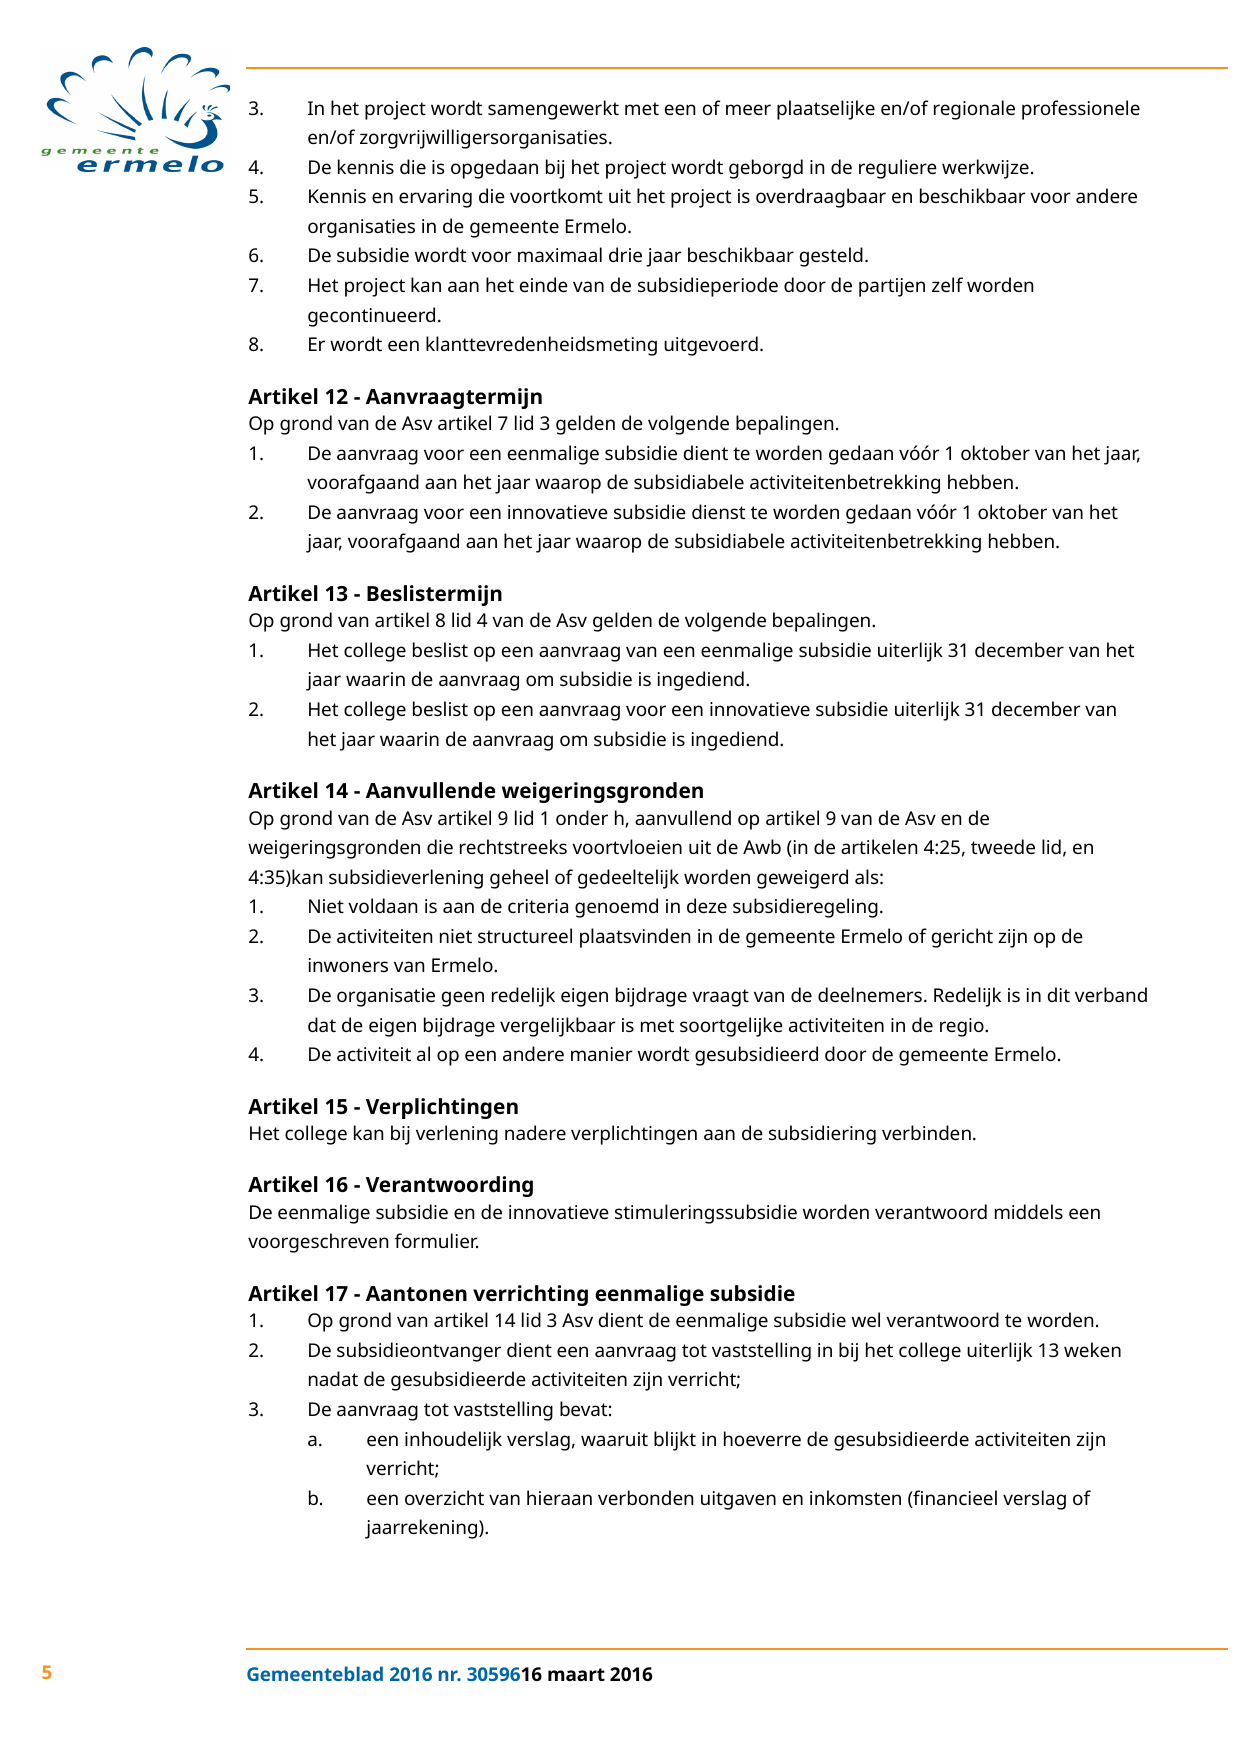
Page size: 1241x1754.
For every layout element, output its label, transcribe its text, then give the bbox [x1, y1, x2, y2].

list De organisatie geen redelijk eigen bijdrage vraagt van de deelnemers. Redelijk is in dit verband dat de eigen bijdrage vergelijkbaar is met soortgelijke activiteiten in de regio. [248, 982, 1152, 1037]
text Op grond van artikel 8 lid 4 van de Asv gelden de volgende bepalingen. [248, 607, 1152, 633]
list De activiteit al op een andere manier wordt gesubsidieerd door de gemeente Ermelo. [248, 1041, 1152, 1067]
list Niet voldaan is aan de criteria genoemd in deze subsidieregeling. [248, 893, 1152, 919]
list Op grond van artikel 14 lid 3 Asv dient de eenmalige subsidie wel verantwoord te worden. [248, 1307, 1152, 1333]
list De kennis die is opgedaan bij het project wordt geborgd in de reguliere werkwijze. [248, 154, 1152, 180]
text Op grond van de Asv artikel 7 lid 3 gelden de volgende bepalingen. [248, 410, 1152, 436]
list De aanvraag tot vaststelling bevat: [248, 1396, 1152, 1422]
list De aanvraag voor een eenmalige subsidie dient te worden gedaan vóór 1 oktober van het jaar, voorafgaand aan het jaar waarop de subsidiabele activiteitenbetrekking hebben. [248, 440, 1152, 495]
text Op grond van de Asv artikel 9 lid 1 onder h, aanvullend op artikel 9 van de Asv en de weigeringsgronden die rechtstreeks voortvloeien uit de Awb (in de artikelen 4:25, tweede lid, en 4:35)kan subsidieverlening geheel of gedeeltelijk worden geweigerd als: [248, 805, 1152, 889]
list De subsidie wordt voor maximaal drie jaar beschikbaar gesteld. [248, 243, 1152, 268]
list Het project kan aan het einde van de subsidieperiode door de partijen zelf worden gecontinueerd. [248, 272, 1152, 328]
list Kennis en ervaring die voortkomt uit het project is overdraagbaar en beschikbaar voor andere organisaties in de gemeente Ermelo. [248, 183, 1152, 239]
text Het college kan bij verlening nadere verplichtingen aan de subsidiering verbinden. [248, 1120, 1152, 1146]
list een inhoudelijk verslag, waaruit blijkt in hoeverre de gesubsidieerde activiteiten zijn verricht; [307, 1426, 1152, 1481]
list De aanvraag voor een innovatieve subsidie dienst te worden gedaan vóór 1 oktober van het jaar, voorafgaand aan het jaar waarop de subsidiabele activiteitenbetrekking hebben. [248, 499, 1152, 554]
text Artikel 14 - Aanvullende weigeringsgronden [248, 776, 1152, 805]
picture [41, 47, 231, 172]
text Artikel 15 - Verplichtingen [248, 1092, 1152, 1120]
text Artikel 12 - Aanvraagtermijn [248, 382, 1152, 410]
text Artikel 16 - Verantwoording [248, 1171, 1152, 1199]
text Artikel 17 - Aantonen verrichting eenmalige subsidie [248, 1279, 1152, 1307]
list In het project wordt samengewerkt met een of meer plaatselijke en/of regionale professionele en/of zorgvrijwilligersorganisaties. [248, 95, 1152, 150]
text Artikel 13 - Beslistermijn [248, 579, 1152, 607]
list De activiteiten niet structureel plaatsvinden in de gemeente Ermelo of gericht zijn op de inwoners van Ermelo. [248, 923, 1152, 978]
list De subsidieontvanger dient een aanvraag tot vaststelling in bij het college uiterlijk 13 weken nadat de gesubsidieerde activiteiten zijn verricht; [248, 1337, 1152, 1392]
list Het college beslist op een aanvraag van een eenmalige subsidie uiterlijk 31 december van het jaar waarin de aanvraag om subsidie is ingediend. [248, 637, 1152, 692]
list Er wordt een klanttevredenheidsmeting uitgevoerd. [248, 331, 1152, 357]
list Het college beslist op een aanvraag voor een innovatieve subsidie uiterlijk 31 december van het jaar waarin de aanvraag om subsidie is ingediend. [248, 696, 1152, 752]
list een overzicht van hieraan verbonden uitgaven en inkomsten (financieel verslag of jaarrekening). [307, 1485, 1152, 1540]
text De eenmalige subsidie en de innovatieve stimuleringssubsidie worden verantwoord middels een voorgeschreven formulier. [248, 1199, 1152, 1254]
